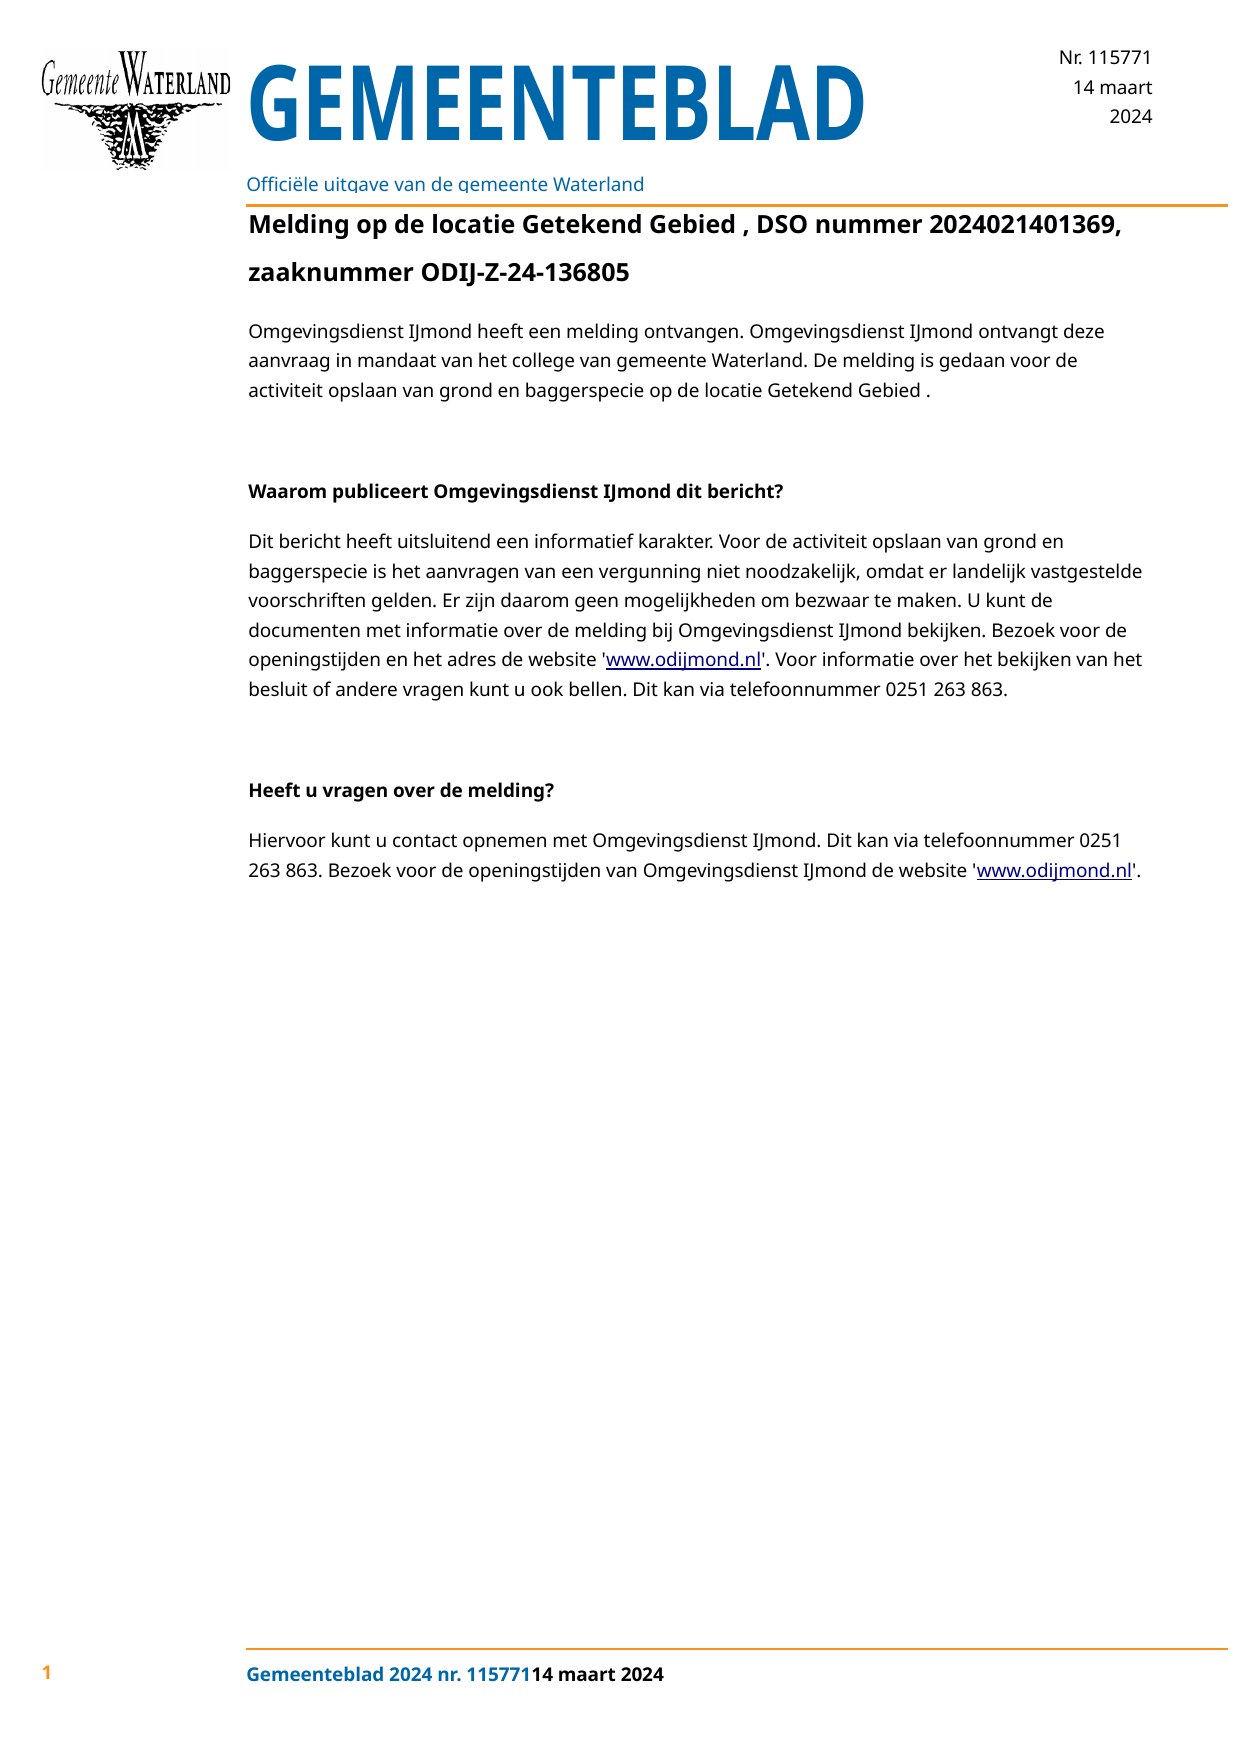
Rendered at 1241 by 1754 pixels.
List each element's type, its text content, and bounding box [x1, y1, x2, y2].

text Omgevingsdienst IJmond heeft een melding ontvangen. Omgevingsdienst IJmond ontvangt deze aanvraag in mandaat van het college van gemeente Waterland. De melding is gedaan voor de activiteit opslaan van grond en baggerspecie op de locatie Getekend Gebied . [248, 318, 1152, 403]
picture [41, 47, 231, 172]
text Melding op de locatie Getekend Gebied , DSO nummer 2024021401369, zaaknummer ODIJ-Z-24-136805 [248, 207, 1152, 288]
text Heeft u vragen over de melding? [248, 777, 1152, 803]
text Hiervoor kunt u contact opnemen met Omgevingsdienst IJmond. Dit kan via telefoonnummer 0251 263 863. Bezoek voor de openingstijden van Omgevingsdienst IJmond de website 'www.odijmond.nl'. [248, 827, 1152, 883]
text Waarom publiceert Omgevingsdienst IJmond dit bericht? [248, 478, 1152, 504]
text Dit bericht heeft uitsluitend een informatief karakter. Voor de activiteit opslaan van grond en baggerspecie is het aanvragen van een vergunning niet noodzakelijk, omdat er landelijk vastgestelde voorschriften gelden. Er zijn daarom geen mogelijkheden om bezwaar te maken. U kunt de documenten met informatie over de melding bij Omgevingsdienst IJmond bekijken. Bezoek voor de openingstijden en het adres de website 'www.odijmond.nl'. Voor informatie over het bekijken van het besluit of andere vragen kunt u ook bellen. Dit kan via telefoonnummer 0251 263 863. [248, 528, 1152, 702]
